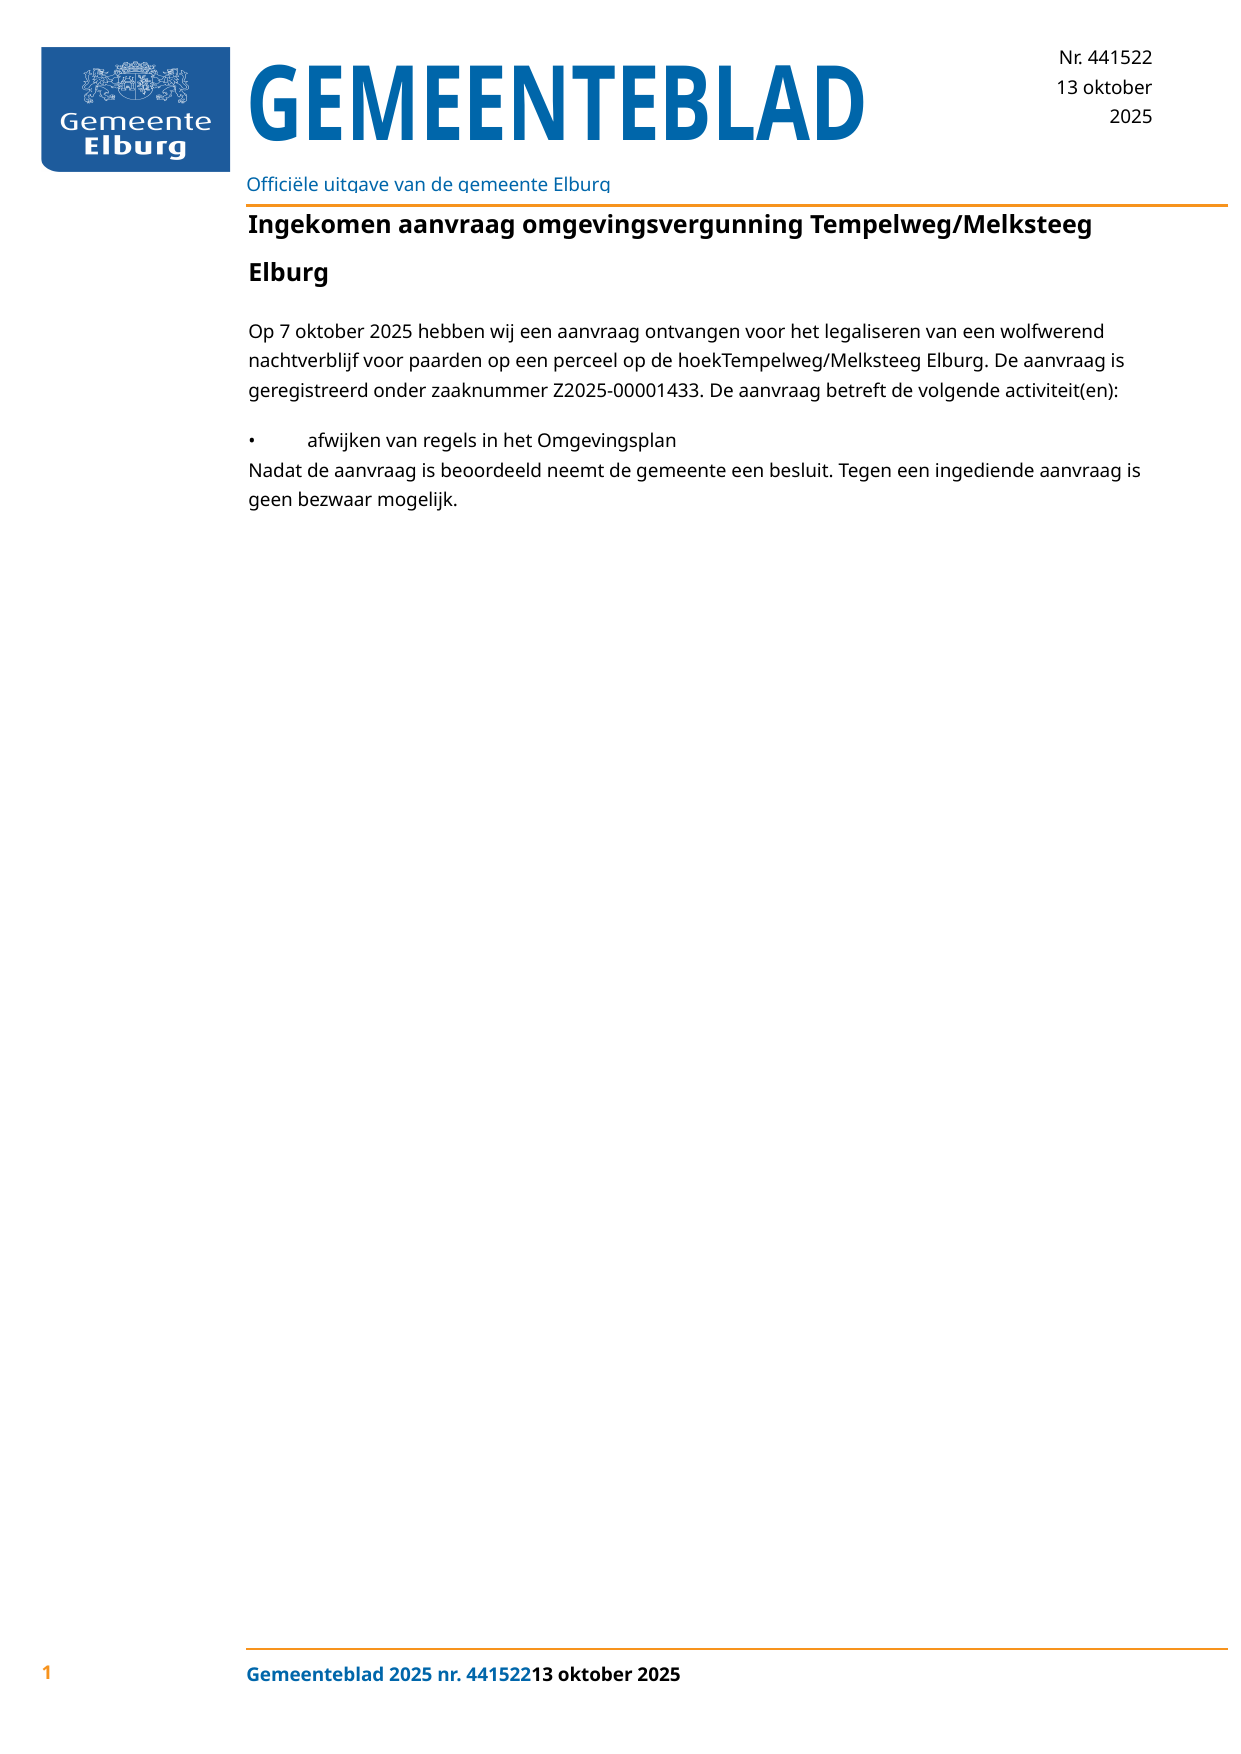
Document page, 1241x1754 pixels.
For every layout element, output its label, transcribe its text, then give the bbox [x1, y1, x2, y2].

list afwijken van regels in het Omgevingsplan [248, 427, 1152, 453]
picture [41, 47, 231, 172]
text Ingekomen aanvraag omgevingsvergunning Tempelweg/Melksteeg Elburg [248, 207, 1152, 288]
text Op 7 oktober 2025 hebben wij een aanvraag ontvangen voor het legaliseren van een wolfwerend nachtverblijf voor paarden op een perceel op de hoekTempelweg/Melksteeg Elburg. De aanvraag is geregistreerd onder zaaknummer Z2025-00001433. De aanvraag betreft de volgende activiteit(en): [248, 318, 1152, 403]
text Nadat de aanvraag is beoordeeld neemt de gemeente een besluit. Tegen een ingediende aanvraag is geen bezwaar mogelijk. [248, 457, 1152, 512]
